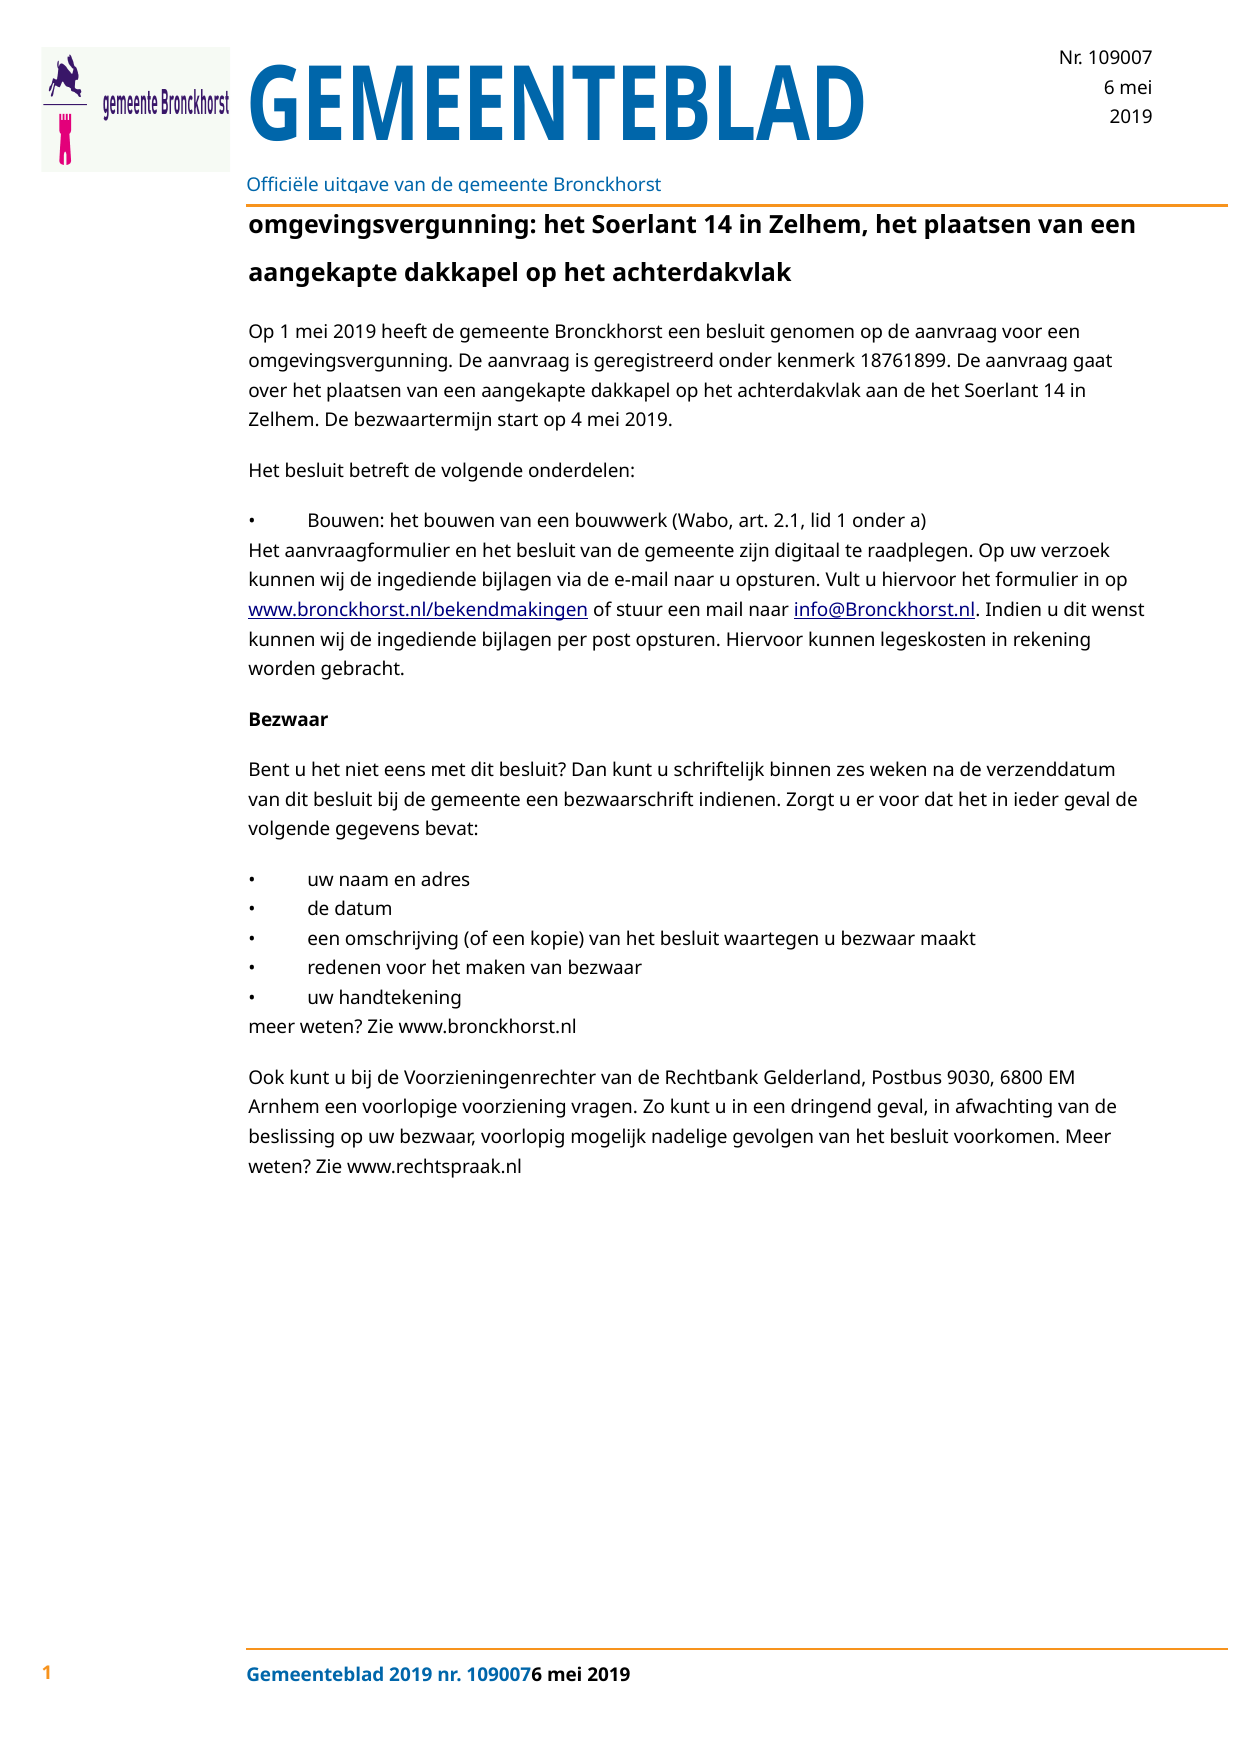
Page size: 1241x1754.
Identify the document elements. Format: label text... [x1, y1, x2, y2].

list de datum [248, 895, 1152, 921]
text Bezwaar [248, 706, 1152, 732]
text meer weten? Zie www.bronckhorst.nl [248, 1014, 1152, 1039]
text Bent u het niet eens met dit besluit? Dan kunt u schriftelijk binnen zes weken na de verzenddatum van dit besluit bij de gemeente een bezwaarschrift indienen. Zorgt u er voor dat het in ieder geval de volgende gegevens bevat: [248, 756, 1152, 841]
text omgevingsvergunning: het Soerlant 14 in Zelhem, het plaatsen van een aangekapte dakkapel op het achterdakvlak [248, 207, 1152, 288]
text Op 1 mei 2019 heeft de gemeente Bronckhorst een besluit genomen op de aanvraag voor een omgevingsvergunning. De aanvraag is geregistreerd onder kenmerk 18761899. De aanvraag gaat over het plaatsen van een aangekapte dakkapel op het achterdakvlak aan de het Soerlant 14 in Zelhem. De bezwaartermijn start op 4 mei 2019. [248, 318, 1152, 432]
list Bouwen: het bouwen van een bouwwerk (Wabo, art. 2.1, lid 1 onder a) [248, 507, 1152, 533]
text Het aanvraagformulier en het besluit van de gemeente zijn digitaal te raadplegen. Op uw verzoek kunnen wij de ingediende bijlagen via de e-mail naar u opsturen. Vult u hiervoor het formulier in op www.bronckhorst.nl/bekendmakingen of stuur een mail naar info@Bronckhorst.nl. Indien u dit wenst kunnen wij de ingediende bijlagen per post opsturen. Hiervoor kunnen legeskosten in rekening worden gebracht. [248, 537, 1152, 681]
picture [41, 47, 231, 172]
text Het besluit betreft de volgende onderdelen: [248, 457, 1152, 483]
list uw naam en adres [248, 866, 1152, 892]
list uw handtekening [248, 984, 1152, 1010]
text Ook kunt u bij de Voorzieningenrechter van de Rechtbank Gelderland, Postbus 9030, 6800 EM Arnhem een voorlopige voorziening vragen. Zo kunt u in een dringend geval, in afwachting van de beslissing op uw bezwaar, voorlopig mogelijk nadelige gevolgen van het besluit voorkomen. Meer weten? Zie www.rechtspraak.nl [248, 1064, 1152, 1179]
list redenen voor het maken van bezwaar [248, 954, 1152, 980]
list een omschrijving (of een kopie) van het besluit waartegen u bezwaar maakt [248, 925, 1152, 951]
